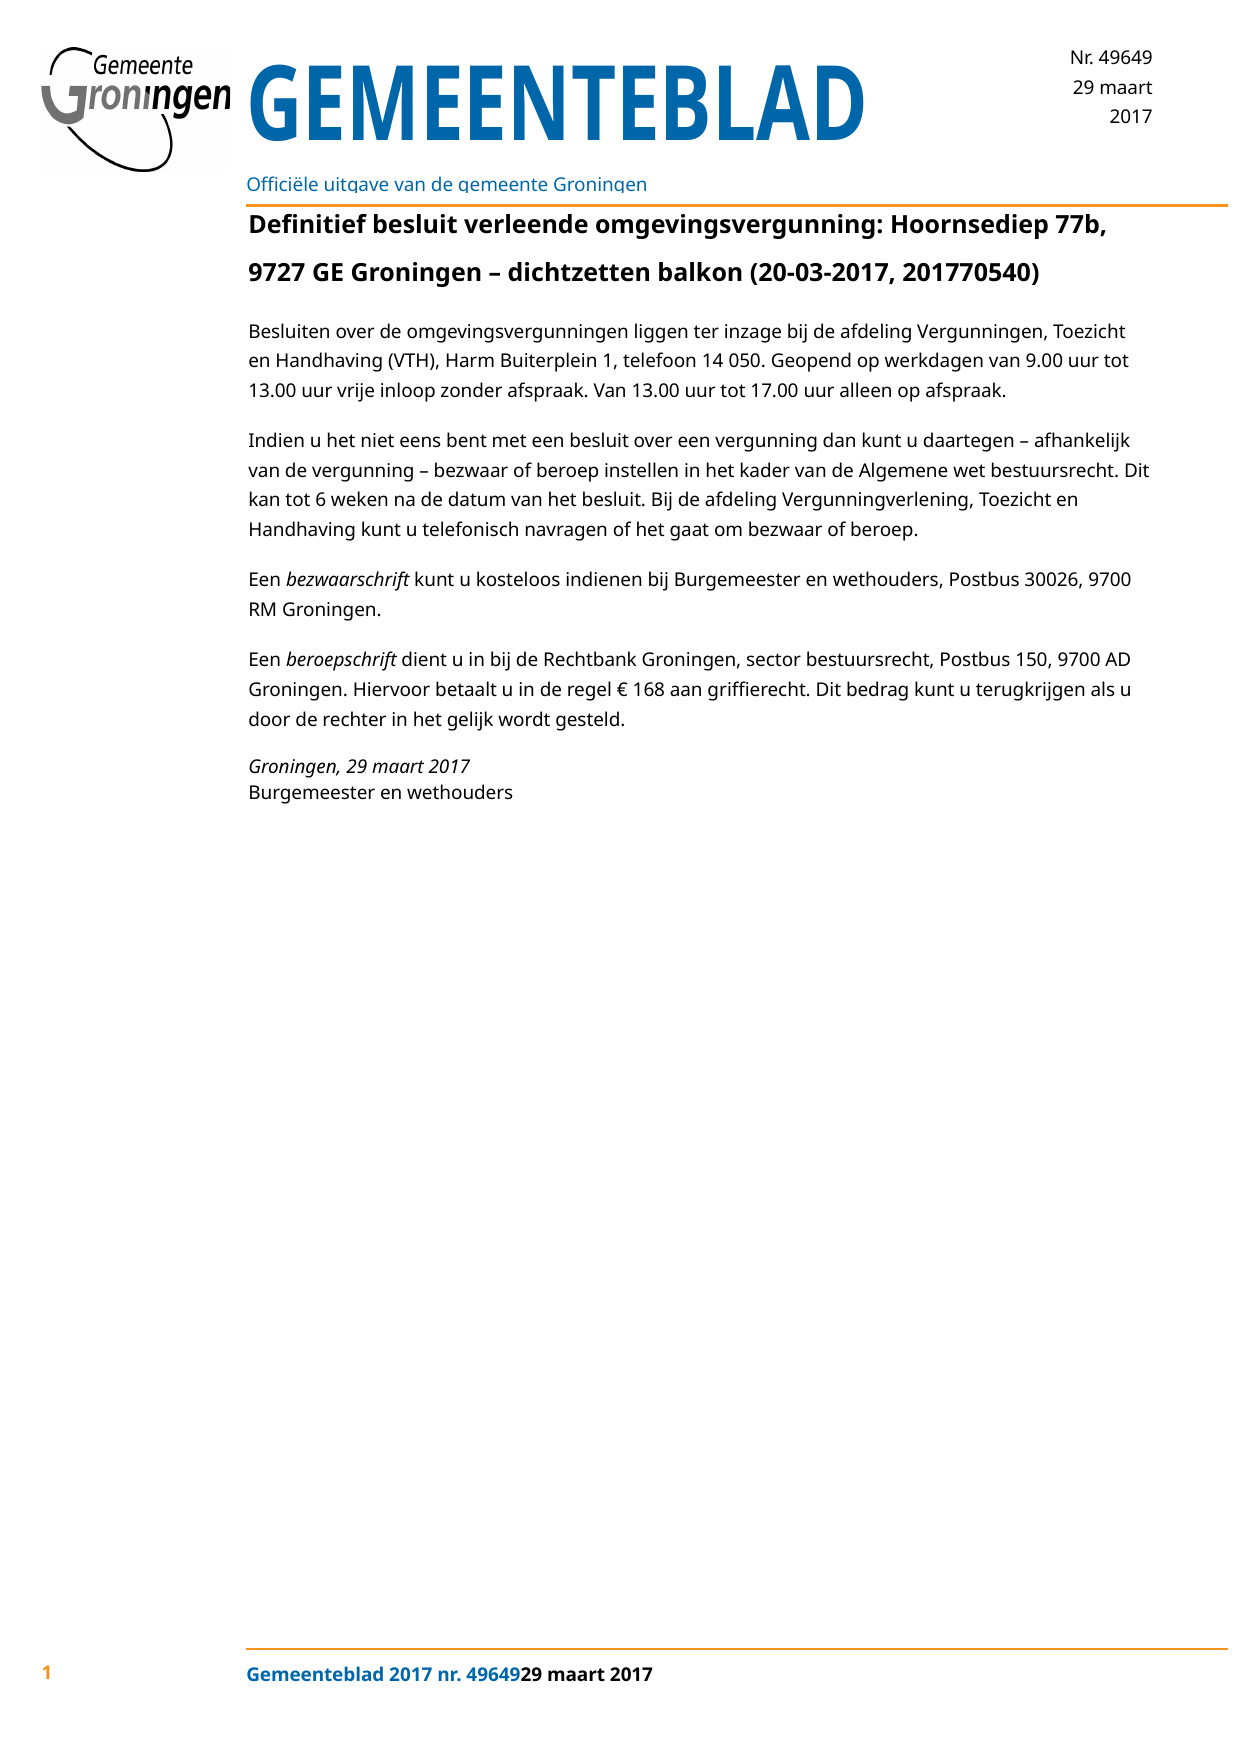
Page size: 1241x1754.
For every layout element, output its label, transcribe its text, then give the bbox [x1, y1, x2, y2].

text Een bezwaarschrift kunt u kosteloos indienen bij Burgemeester en wethouders, Postbus 30026, 9700 RM Groningen. [248, 567, 1152, 622]
text Burgemeester en wethouders [248, 779, 1152, 805]
text Groningen, 29 maart 2017 [248, 754, 1152, 779]
text Een beroepschrift dient u in bij de Rechtbank Groningen, sector bestuursrecht, Postbus 150, 9700 AD Groningen. Hiervoor betaalt u in de regel € 168 aan griffierecht. Dit bedrag kunt u terugkrijgen als u door de rechter in het gelijk wordt gesteld. [248, 647, 1152, 732]
text Definitief besluit verleende omgevingsvergunning: Hoornsediep 77b, 9727 GE Groningen – dichtzetten balkon (20-03-2017, 201770540) [248, 207, 1152, 288]
picture [41, 47, 231, 172]
text Indien u het niet eens bent met een besluit over een vergunning dan kunt u daartegen – afhankelijk van de vergunning – bezwaar of beroep instellen in het kader van de Algemene wet bestuursrecht. Dit kan tot 6 weken na de datum van het besluit. Bij de afdeling Vergunningverlening, Toezicht en Handhaving kunt u telefonisch navragen of het gaat om bezwaar of beroep. [248, 427, 1152, 542]
text Besluiten over de omgevingsvergunningen liggen ter inzage bij de afdeling Vergunningen, Toezicht en Handhaving (VTH), Harm Buiterplein 1, telefoon 14 050. Geopend op werkdagen van 9.00 uur tot 13.00 uur vrije inloop zonder afspraak. Van 13.00 uur tot 17.00 uur alleen op afspraak. [248, 318, 1152, 403]
